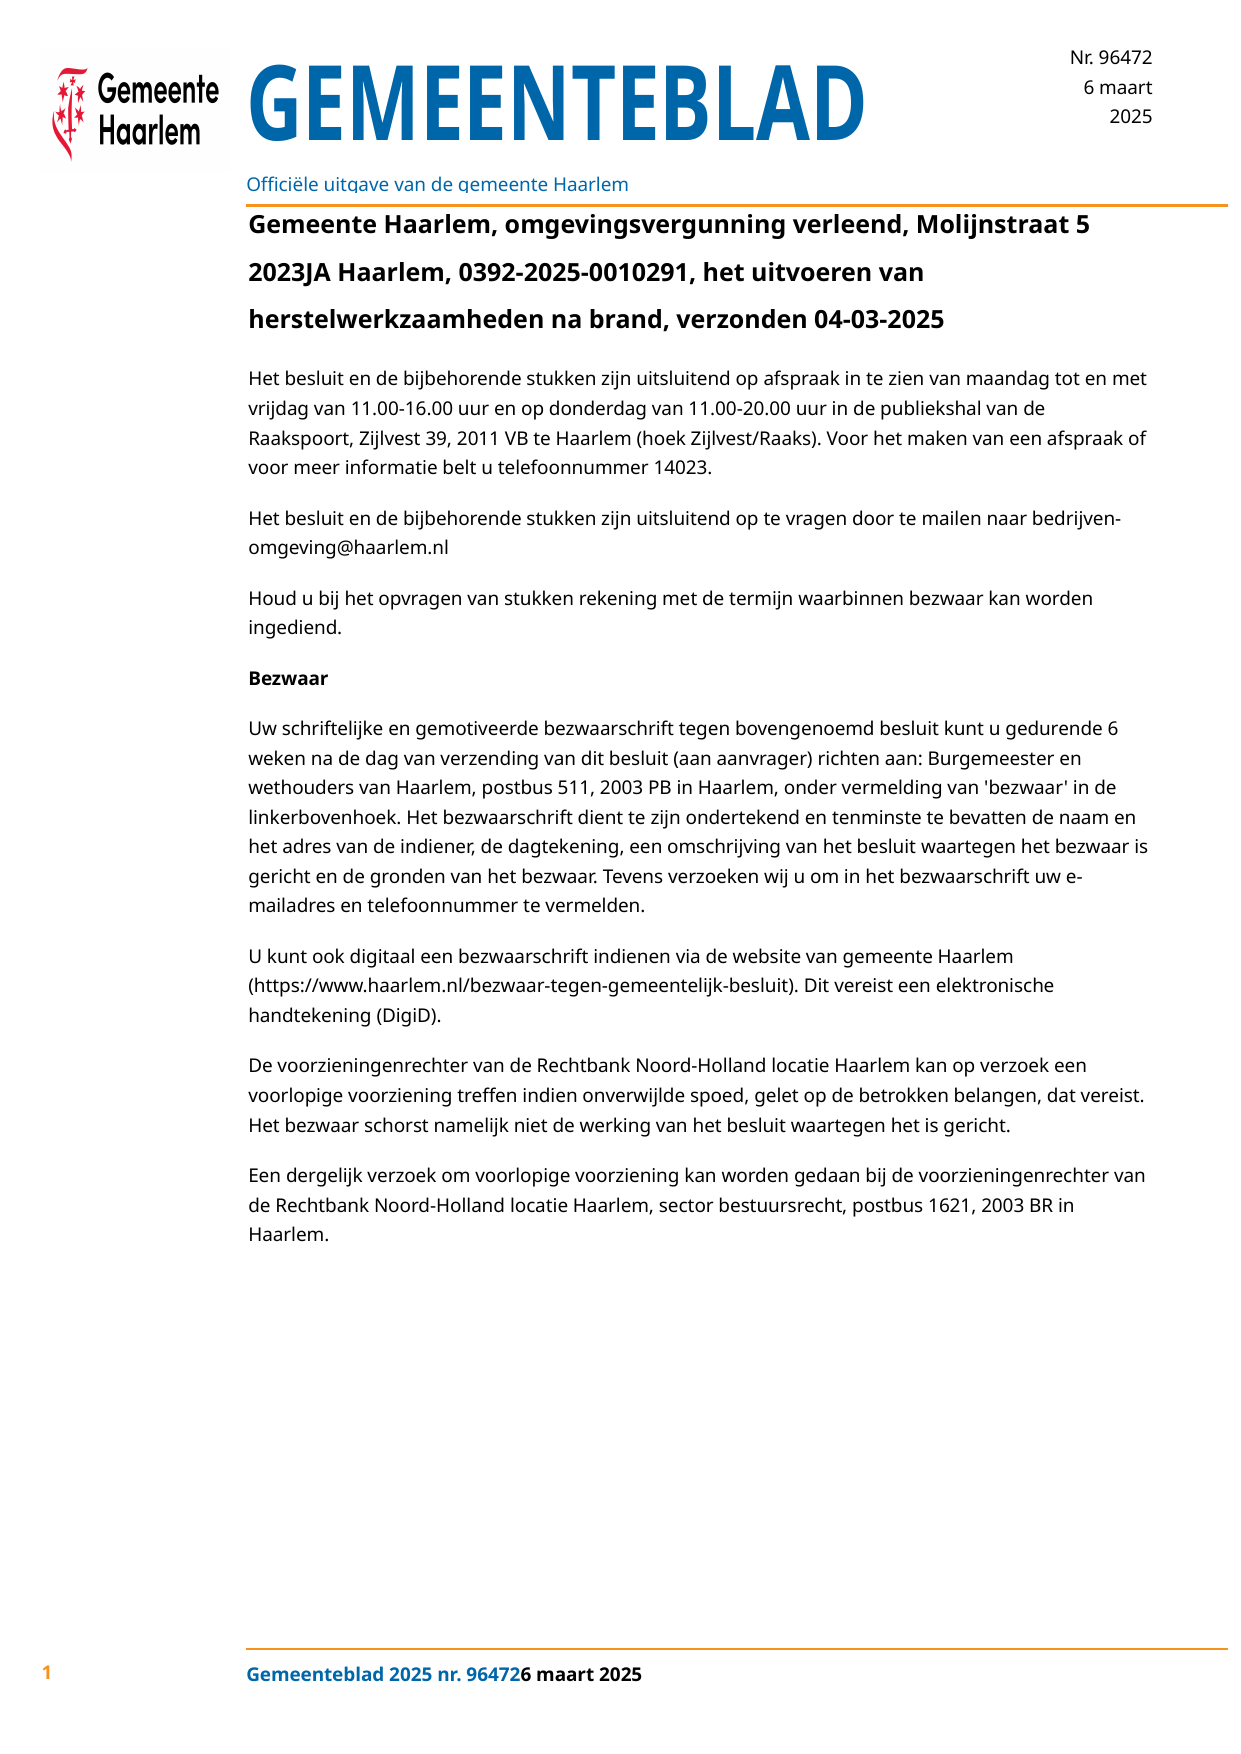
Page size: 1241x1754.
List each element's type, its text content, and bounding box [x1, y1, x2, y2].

text Gemeente Haarlem, omgevingsvergunning verleend, Molijnstraat 5 2023JA Haarlem, 0392-2025-0010291, het uitvoeren van herstelwerkzaamheden na brand, verzonden 04-03-2025 [248, 207, 1152, 336]
text Het besluit en de bijbehorende stukken zijn uitsluitend op te vragen door te mailen naar bedrijven-omgeving@haarlem.nl [248, 505, 1152, 560]
text Het besluit en de bijbehorende stukken zijn uitsluitend op afspraak in te zien van maandag tot en met vrijdag van 11.00-16.00 uur en op donderdag van 11.00-20.00 uur in de publiekshal van de Raakspoort, Zijlvest 39, 2011 VB te Haarlem (hoek Zijlvest/Raaks). Voor het maken van een afspraak of voor meer informatie belt u telefoonnummer 14023. [248, 366, 1152, 480]
text Een dergelijk verzoek om voorlopige voorziening kan worden gedaan bij de voorzieningenrechter van de Rechtbank Noord-Holland locatie Haarlem, sector bestuursrecht, postbus 1621, 2003 BR in Haarlem. [248, 1162, 1152, 1247]
picture [41, 47, 231, 172]
text U kunt ook digitaal een bezwaarschrift indienen via de website van gemeente Haarlem (https://www.haarlem.nl/bezwaar-tegen-gemeentelijk-besluit). Dit vereist een elektronische handtekening (DigiD). [248, 943, 1152, 1028]
text De voorzieningenrechter van de Rechtbank Noord-Holland locatie Haarlem kan op verzoek een voorlopige voorziening treffen indien onverwijlde spoed, gelet op de betrokken belangen, dat vereist. Het bezwaar schorst namelijk niet de werking van het besluit waartegen het is gericht. [248, 1053, 1152, 1137]
text Bezwaar [248, 665, 1152, 690]
text Uw schriftelijke en gemotiveerde bezwaarschrift tegen bovengenoemd besluit kunt u gedurende 6 weken na de dag van verzending van dit besluit (aan aanvrager) richten aan: Burgemeester en wethouders van Haarlem, postbus 511, 2003 PB in Haarlem, onder vermelding van 'bezwaar' in de linkerbovenhoek. Het bezwaarschrift dient te zijn ondertekend en tenminste te bevatten de naam en het adres van de indiener, de dagtekening, een omschrijving van het besluit waartegen het bezwaar is gericht en de gronden van het bezwaar. Tevens verzoeken wij u om in het bezwaarschrift uw e-mailadres en telefoonnummer te vermelden. [248, 715, 1152, 918]
text Houd u bij het opvragen van stukken rekening met de termijn waarbinnen bezwaar kan worden ingediend. [248, 585, 1152, 640]
